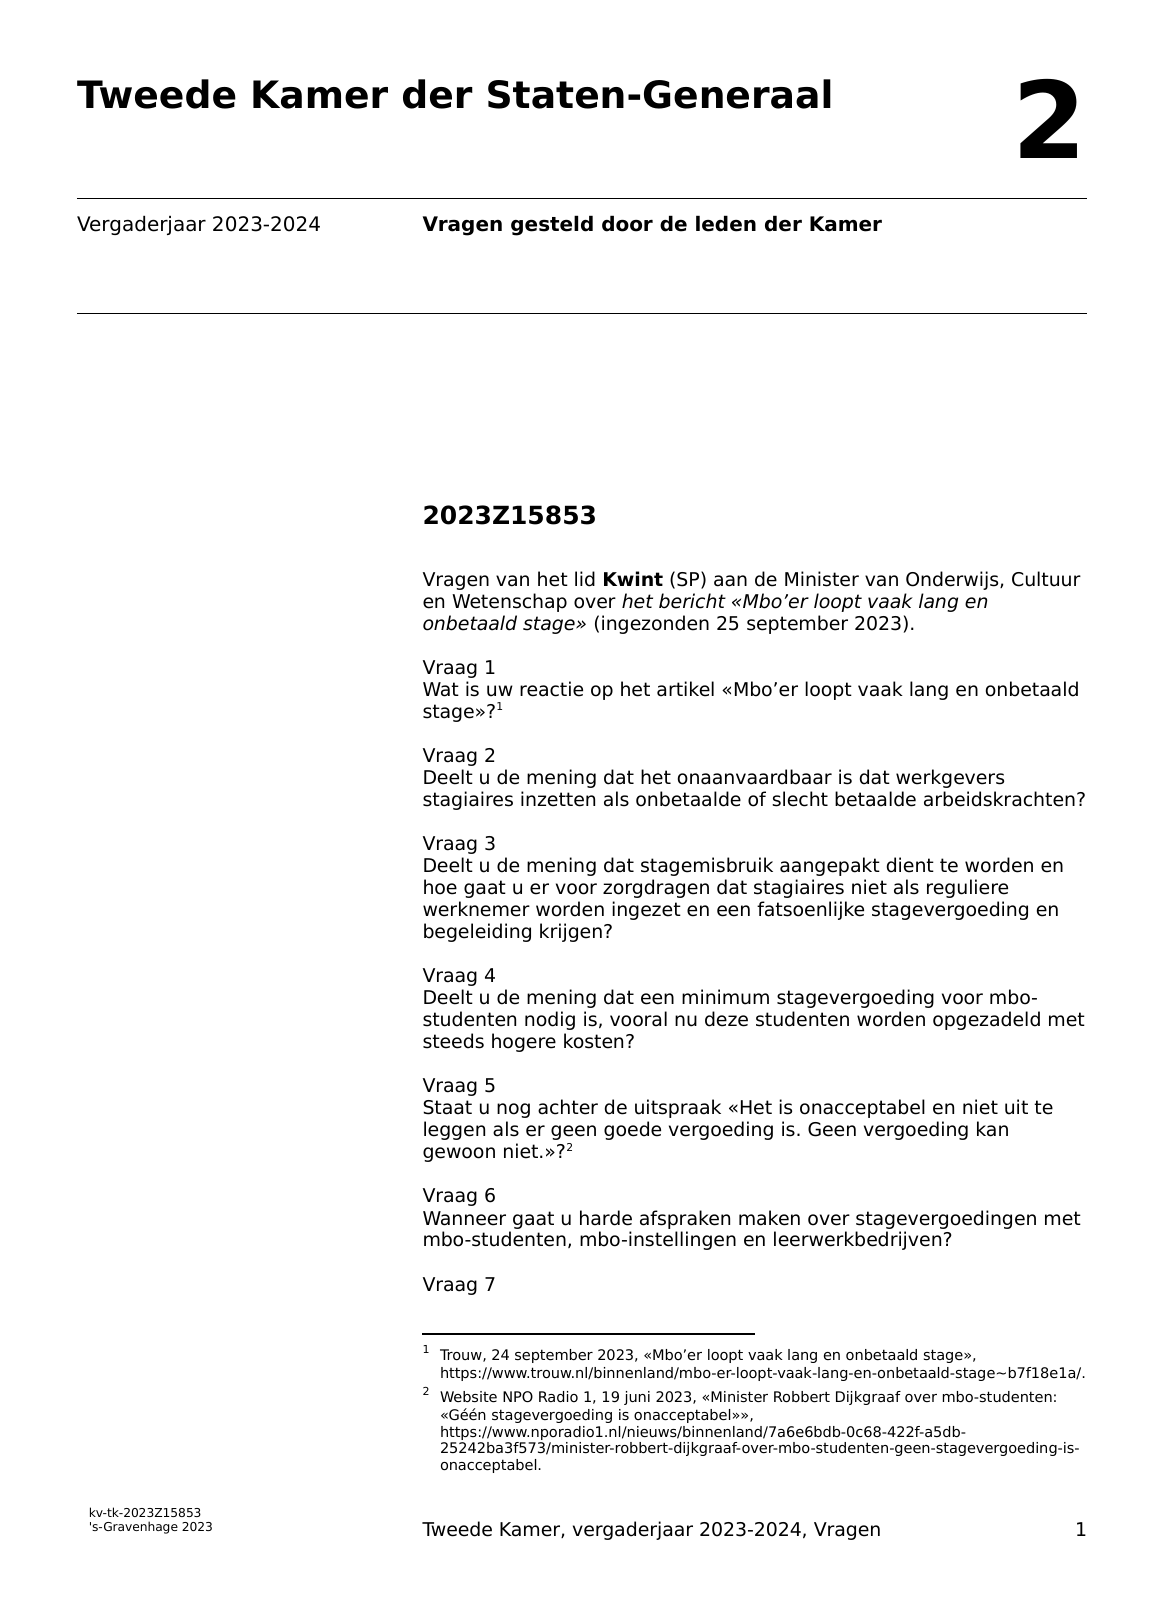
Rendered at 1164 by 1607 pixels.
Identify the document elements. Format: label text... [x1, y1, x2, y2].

text Vraag 7 [422, 1273, 1087, 1296]
text Vraag 2 [422, 745, 1087, 767]
text Vragen van het lid Kwint (SP) aan de Minister van Onderwijs, Cultuur en Wetenschap over het bericht «Mbo’er loopt vaak lang en onbetaald stage» (ingezonden 25 september 2023). [422, 569, 1087, 635]
text Vraag 3 [422, 833, 1087, 855]
text Wat is uw reactie op het artikel «Mbo’er loopt vaak lang en onbetaald stage»? [422, 679, 1087, 723]
text kv-tk-2023Z15853 [88, 1506, 323, 1520]
table_cell Vergaderjaar 2023-2024 [77, 199, 422, 313]
table_header Tweede Kamer der Staten-Generaal [77, 59, 886, 198]
text Deelt u de mening dat stagemisbruik aangepakt dient te worden en hoe gaat u er voor zorgdragen dat stagiaires niet als reguliere werknemer worden ingezet en een fatsoenlijke stagevergoeding en begeleiding krijgen? [422, 855, 1087, 943]
text Trouw, 24 september 2023, «Mbo’er loopt vaak lang en onbetaald stage», https://www.trouw.nl/binnenland/mbo-er-loopt-vaak-lang-en-onbetaald-stage~b7f18e1a/. [422, 1343, 1087, 1382]
text Deelt u de mening dat een minimum stagevergoeding voor mbo-studenten nodig is, vooral nu deze studenten worden opgezadeld met steeds hogere kosten? [422, 987, 1087, 1053]
table_cell Vragen gesteld door de leden der Kamer [422, 199, 1087, 313]
table_header 2 [886, 59, 1087, 198]
text Website NPO Radio 1, 19 juni 2023, «Minister Robbert Dijkgraaf over mbo-studenten: «Géén stagevergoeding is onacceptabel»», https://www.nporadio1.nl/nieuws/binnenland/7a6e6bdb-0c68-422f-a5db-25242ba3f573/minister-robbert-dijkgraaf-over-mbo-studenten-geen-stagevergoeding-is-onacceptabel. [422, 1385, 1087, 1474]
text Vraag 4 [422, 965, 1087, 987]
text Vraag 6 [422, 1185, 1087, 1207]
text Vraag 5 [422, 1075, 1087, 1097]
text Deelt u de mening dat het onaanvaardbaar is dat werkgevers stagiaires inzetten als onbetaalde of slecht betaalde arbeidskrachten? [422, 767, 1087, 811]
text 's-Gravenhage 2023 [88, 1520, 323, 1534]
text Staat u nog achter de uitspraak «Het is onacceptabel en niet uit te leggen als er geen goede vergoeding is. Geen vergoeding kan gewoon niet.»? [422, 1097, 1087, 1163]
text 2023Z15853 [422, 501, 1087, 531]
text Wanneer gaat u harde afspraken maken over stagevergoedingen met mbo-studenten, mbo-instellingen en leerwerkbedrijven? [422, 1207, 1087, 1251]
text Vraag 1 [422, 657, 1087, 679]
